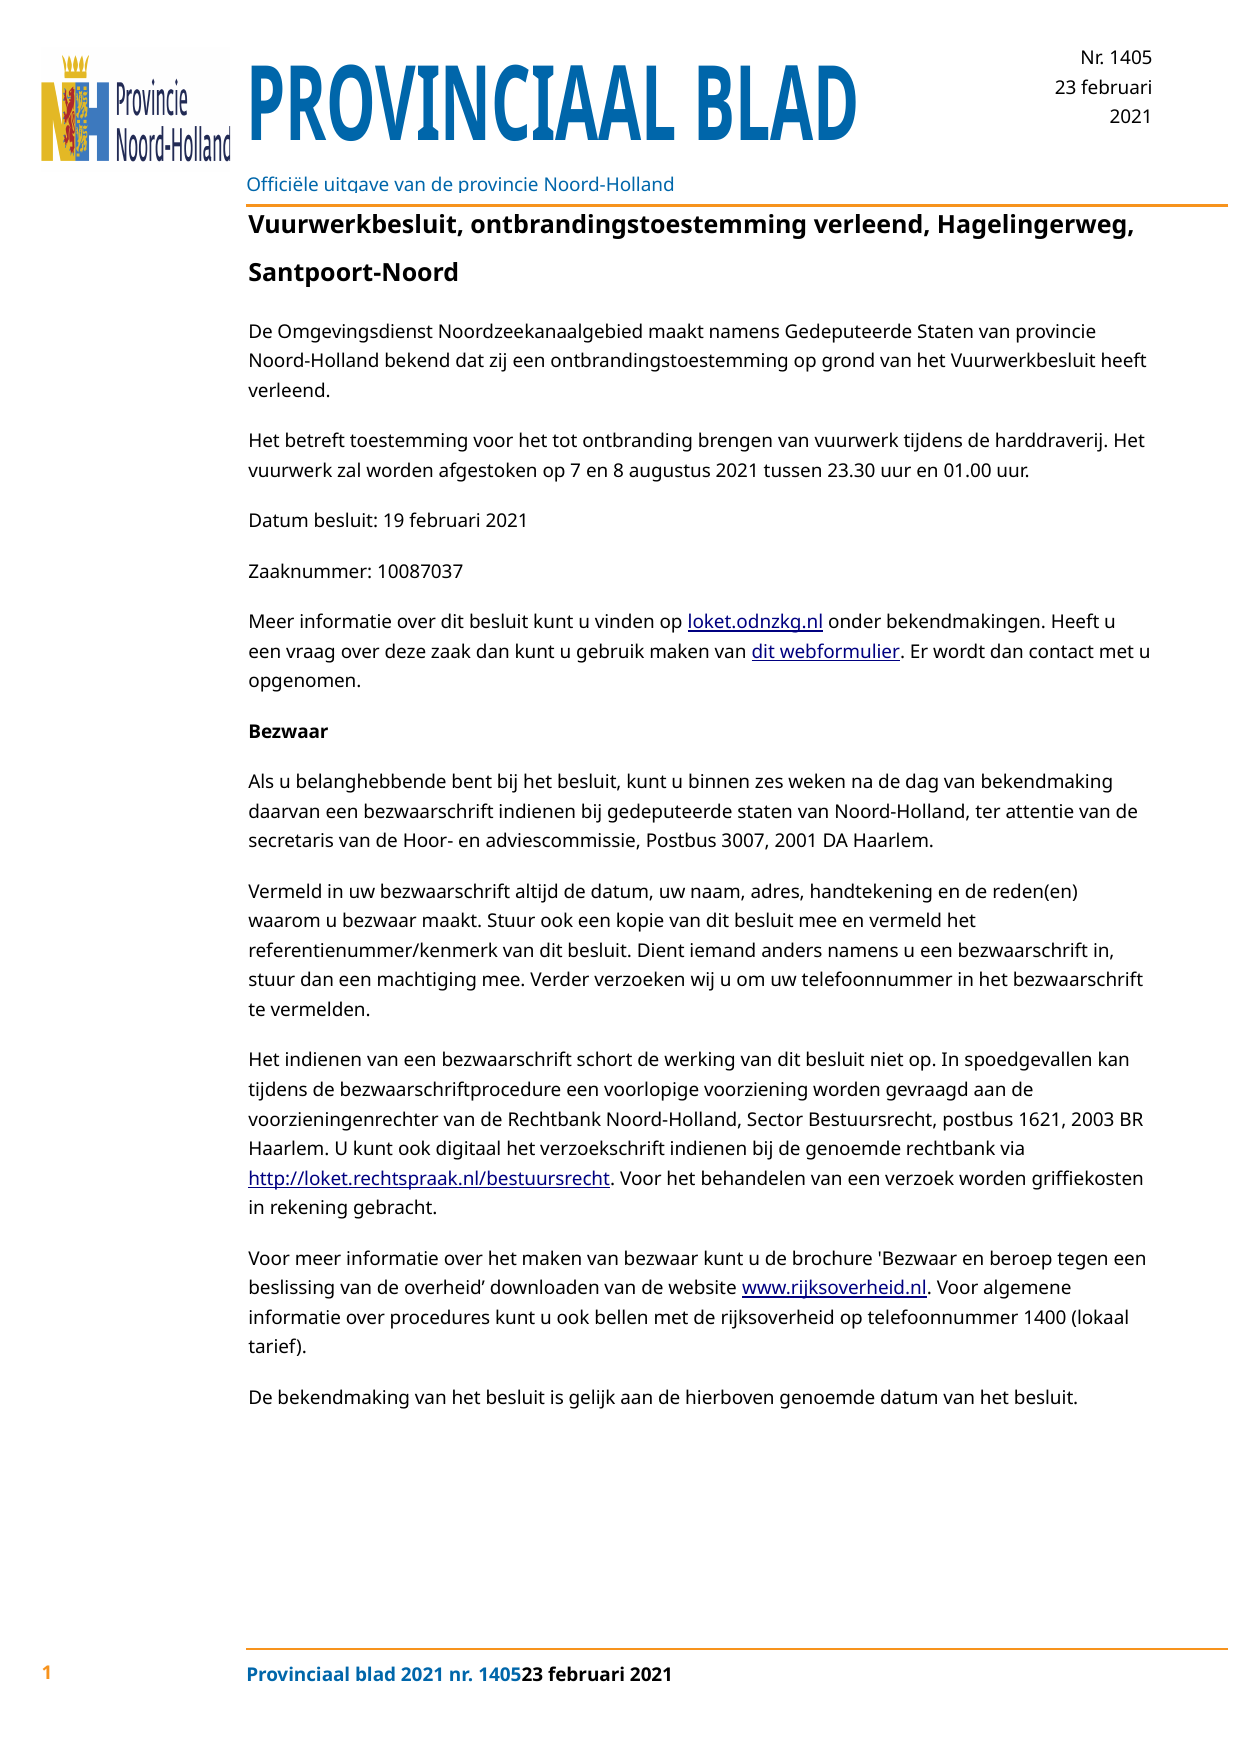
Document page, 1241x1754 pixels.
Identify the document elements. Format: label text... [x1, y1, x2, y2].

text Zaaknummer: 10087037 [248, 558, 1152, 584]
text Voor meer informatie over het maken van bezwaar kunt u de brochure 'Bezwaar en beroep tegen een beslissing van de overheid’ downloaden van de website www.rijksoverheid.nl. Voor algemene informatie over procedures kunt u ook bellen met de rijksoverheid op telefoonnummer 1400 (lokaal tarief). [248, 1245, 1152, 1359]
text Vermeld in uw bezwaarschrift altijd de datum, uw naam, adres, handtekening en de reden(en) waarom u bezwaar maakt. Stuur ook een kopie van dit besluit mee en vermeld het referentienummer/kenmerk van dit besluit. Dient iemand anders namens u een bezwaarschrift in, stuur dan een machtiging mee. Verder verzoeken wij u om uw telefoonnummer in het bezwaarschrift te vermelden. [248, 878, 1152, 1022]
text Het betreft toestemming voor het tot ontbranding brengen van vuurwerk tijdens de harddraverij. Het vuurwerk zal worden afgestoken op 7 en 8 augustus 2021 tussen 23.30 uur en 01.00 uur. [248, 427, 1152, 483]
text De Omgevingsdienst Noordzeekanaalgebied maakt namens Gedeputeerde Staten van provincie Noord-Holland bekend dat zij een ontbrandingstoestemming op grond van het Vuurwerkbesluit heeft verleend. [248, 318, 1152, 403]
picture [41, 47, 231, 172]
text Meer informatie over dit besluit kunt u vinden op loket.odnzkg.nl onder bekendmakingen. Heeft u een vraag over deze zaak dan kunt u gebruik maken van dit webformulier. Er wordt dan contact met u opgenomen. [248, 608, 1152, 693]
text Als u belanghebbende bent bij het besluit, kunt u binnen zes weken na de dag van bekendmaking daarvan een bezwaarschrift indienen bij gedeputeerde staten van Noord-Holland, ter attentie van de secretaris van de Hoor- en adviescommissie, Postbus 3007, 2001 DA Haarlem. [248, 768, 1152, 853]
text Vuurwerkbesluit, ontbrandingstoestemming verleend, Hagelingerweg, Santpoort-Noord [248, 207, 1152, 288]
text De bekendmaking van het besluit is gelijk aan de hierboven genoemde datum van het besluit. [248, 1384, 1152, 1410]
text Bezwaar [248, 718, 1152, 744]
text Datum besluit: 19 februari 2021 [248, 507, 1152, 533]
text Het indienen van een bezwaarschrift schort de werking van dit besluit niet op. In spoedgevallen kan tijdens de bezwaarschriftprocedure een voorlopige voorziening worden gevraagd aan de voorzieningenrechter van de Rechtbank Noord-Holland, Sector Bestuursrecht, postbus 1621, 2003 BR Haarlem. U kunt ook digitaal het verzoekschrift indienen bij de genoemde rechtbank via http://loket.rechtspraak.nl/bestuursrecht. Voor het behandelen van een verzoek worden griffiekosten in rekening gebracht. [248, 1047, 1152, 1220]
